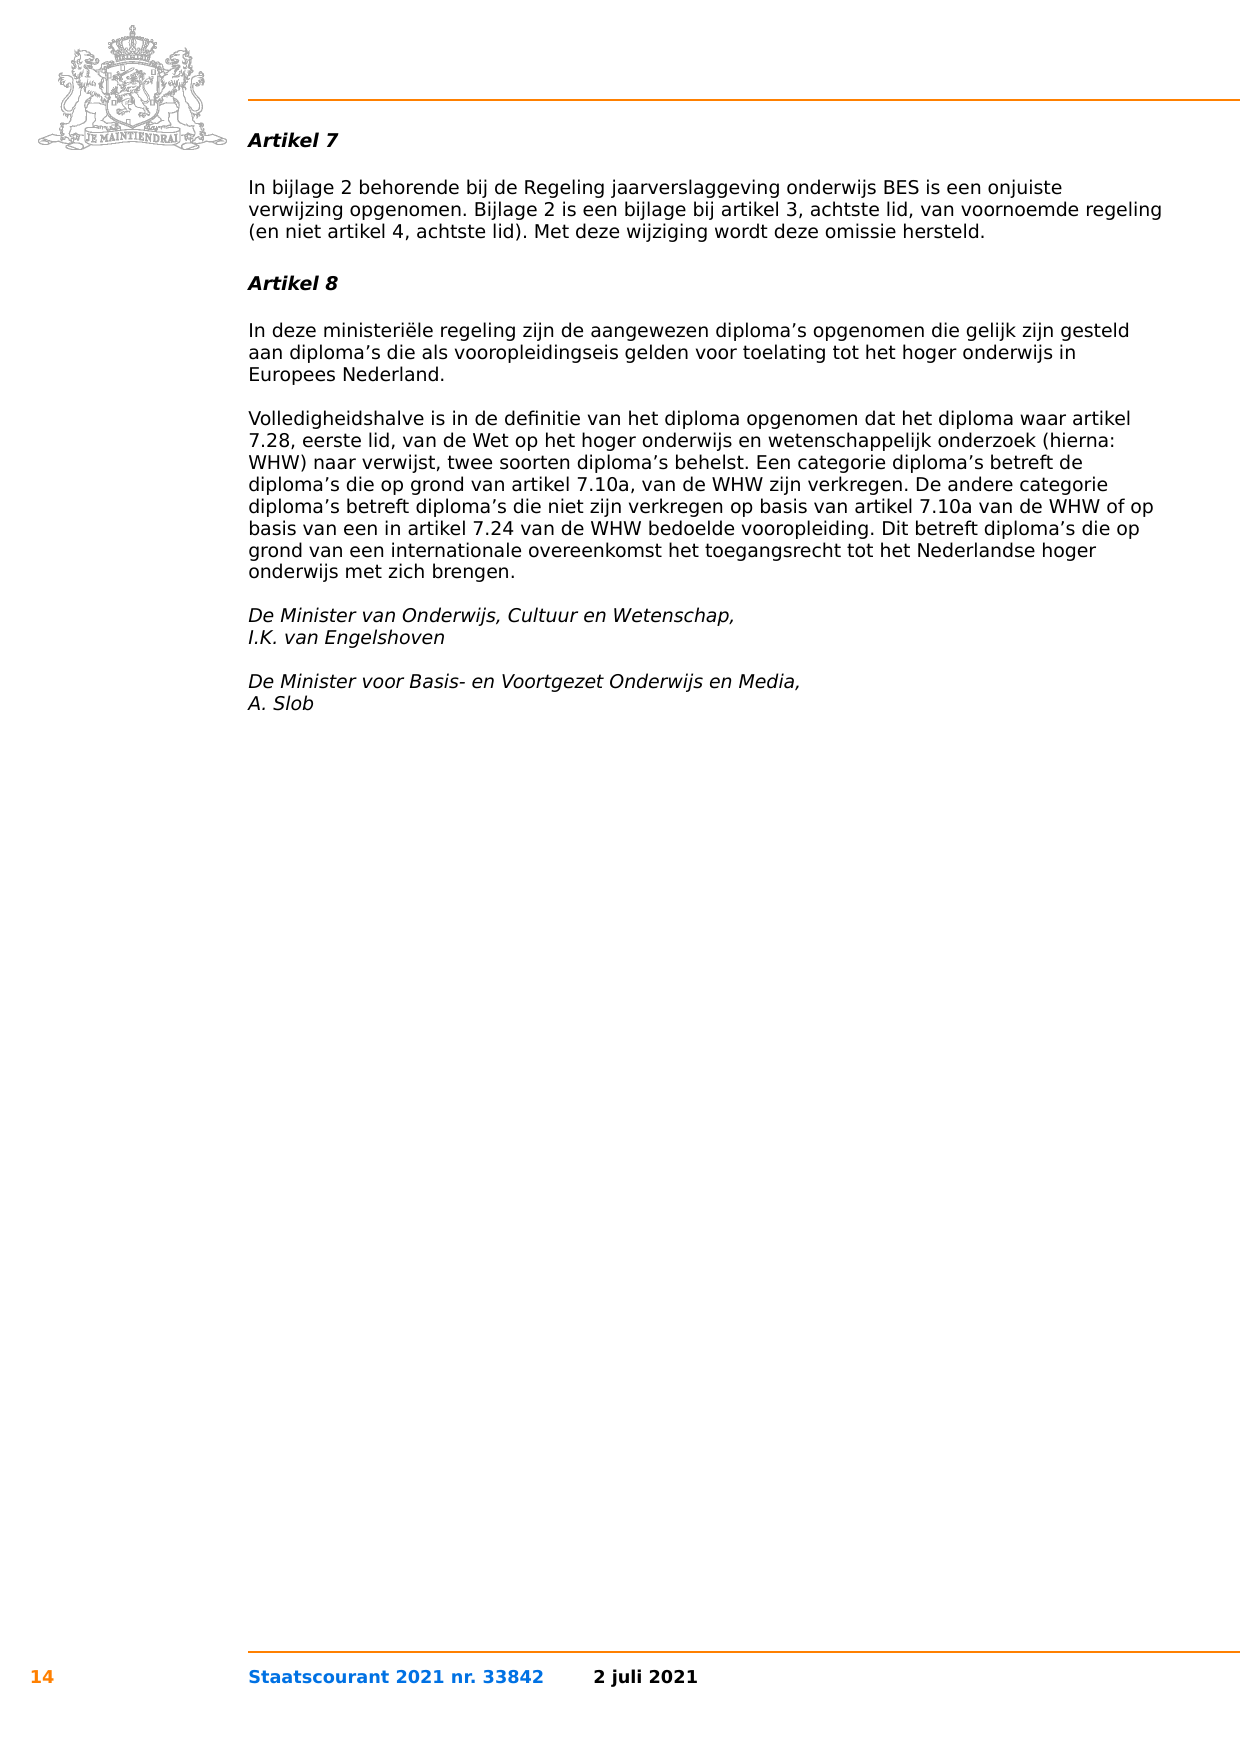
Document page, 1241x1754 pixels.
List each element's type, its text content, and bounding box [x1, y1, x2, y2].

text In deze ministeriële regeling zijn de aangewezen diploma’s opgenomen die gelijk zijn gesteld aan diploma’s die als vooropleidingseis gelden voor toelating tot het hoger onderwijs in Europees Nederland. [248, 320, 1163, 386]
text De Minister van Onderwijs, Cultuur en Wetenschap, I.K. van Engelshoven [248, 605, 1163, 649]
text Volledigheidshalve is in de definitie van het diploma opgenomen dat het diploma waar artikel 7.28, eerste lid, van de Wet op het hoger onderwijs en wetenschappelijk onderzoek (hierna: WHW) naar verwijst, twee soorten diploma’s behelst. Een categorie diploma’s betreft de diploma’s die op grond van artikel 7.10a, van de WHW zijn verkregen. De andere categorie diploma’s betreft diploma’s die niet zijn verkregen op basis van artikel 7.10a van de WHW of op basis van een in artikel 7.24 van de WHW bedoelde vooropleiding. Dit betreft diploma’s die op grond van een internationale overeenkomst het toegangsrecht tot het Nederlandse hoger onderwijs met zich brengen. [248, 408, 1163, 583]
picture [38, 25, 227, 150]
text In bijlage 2 behorende bij de Regeling jaarverslaggeving onderwijs BES is een onjuiste verwijzing opgenomen. Bijlage 2 is een bijlage bij artikel 3, achtste lid, van voornoemde regeling (en niet artikel 4, achtste lid). Met deze wijziging wordt deze omissie hersteld. [248, 177, 1163, 243]
subtitle Artikel 7 [248, 130, 1163, 152]
subtitle Artikel 8 [248, 273, 1163, 295]
text De Minister voor Basis- en Voortgezet Onderwijs en Media, A. Slob [248, 671, 1163, 715]
